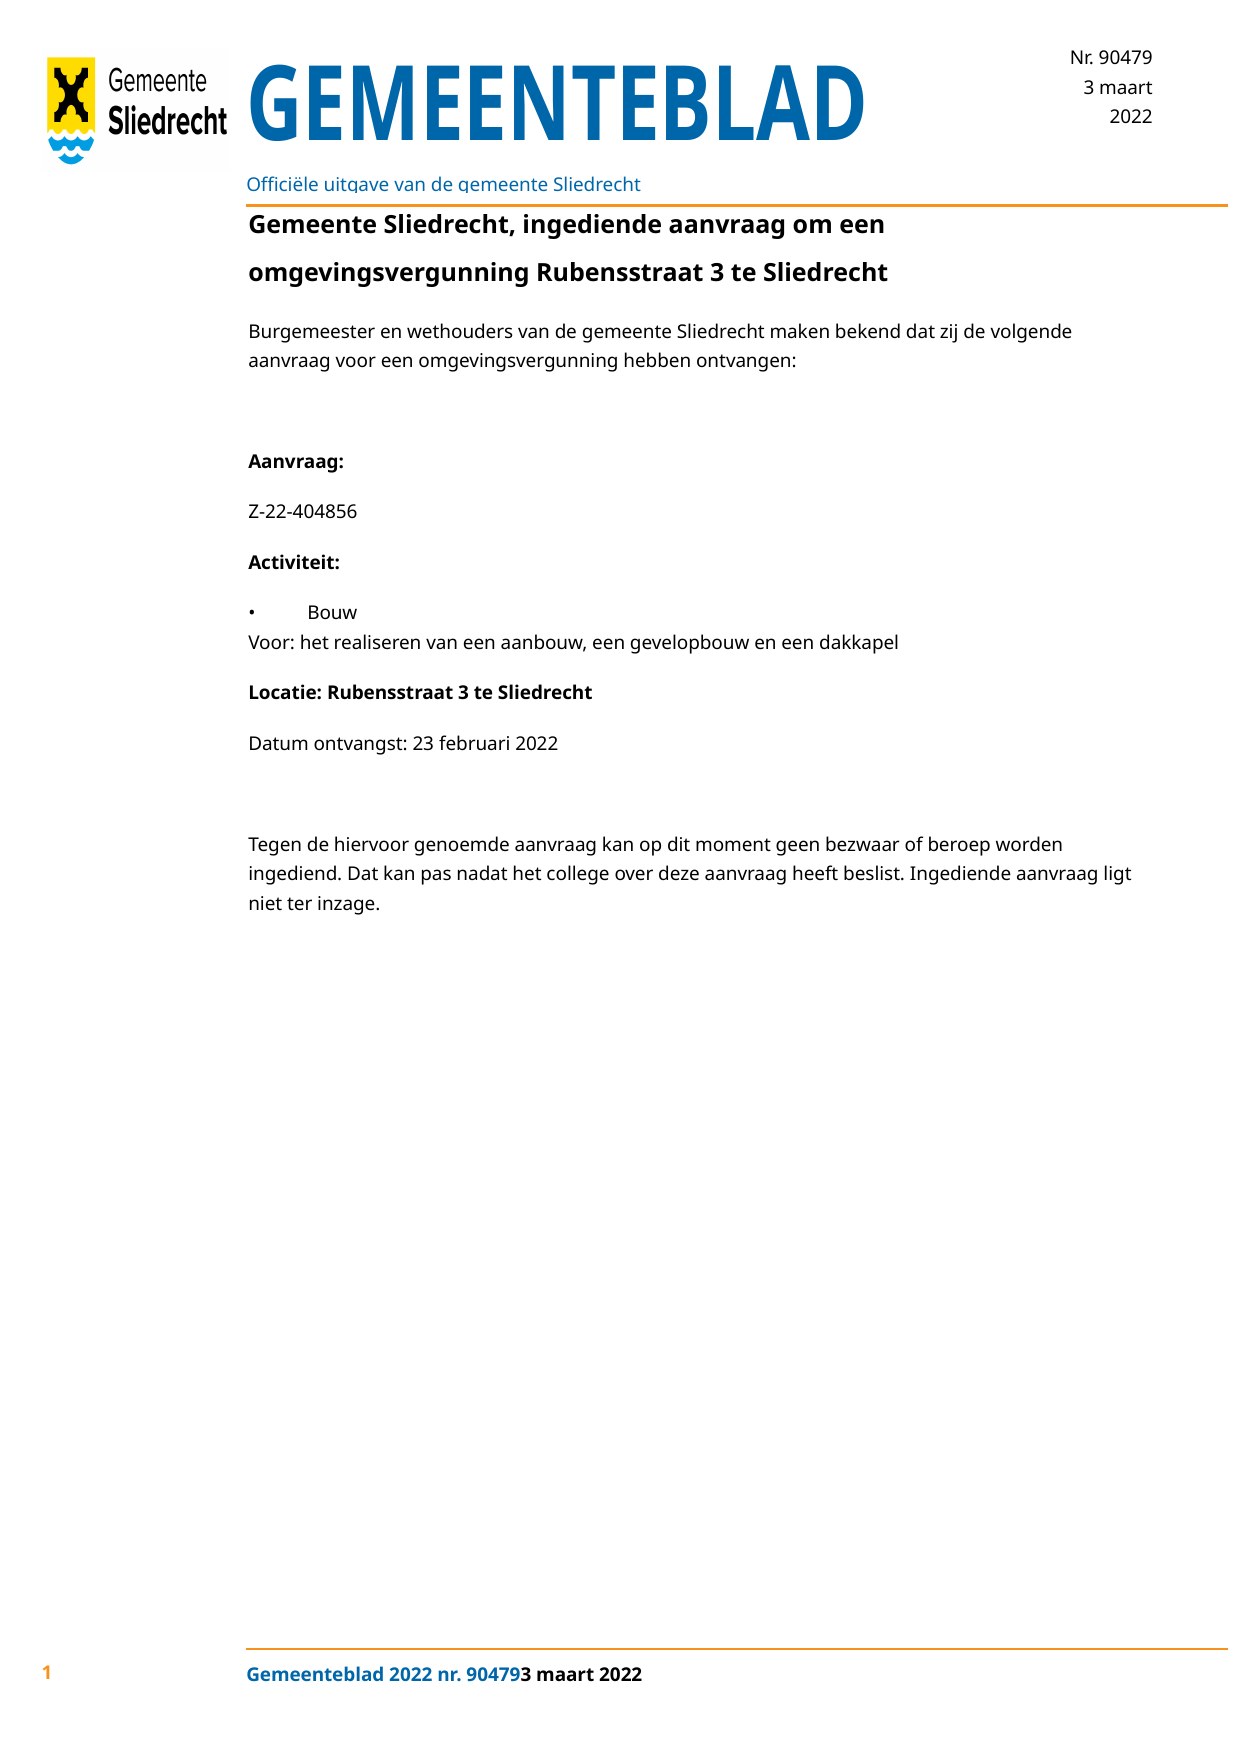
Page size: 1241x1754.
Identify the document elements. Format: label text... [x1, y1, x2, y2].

text Aanvraag: [248, 448, 1152, 474]
text Tegen de hiervoor genoemde aanvraag kan op dit moment geen bezwaar of beroep worden ingediend. Dat kan pas nadat het college over deze aanvraag heeft beslist. Ingediende aanvraag ligt niet ter inzage. [248, 831, 1152, 916]
text Burgemeester en wethouders van de gemeente Sliedrecht maken bekend dat zij de volgende aanvraag voor een omgevingsvergunning hebben ontvangen: [248, 318, 1152, 373]
text Locatie: Rubensstraat 3 te Sliedrecht [248, 679, 1152, 705]
picture [41, 47, 231, 172]
text Activiteit: [248, 549, 1152, 575]
text Z-22-404856 [248, 499, 1152, 524]
text Voor: het realiseren van een aanbouw, een gevelopbouw en een dakkapel [248, 629, 1152, 655]
text Datum ontvangst: 23 februari 2022 [248, 730, 1152, 756]
list Bouw [248, 599, 1152, 625]
text Gemeente Sliedrecht, ingediende aanvraag om een omgevingsvergunning Rubensstraat 3 te Sliedrecht [248, 207, 1152, 288]
